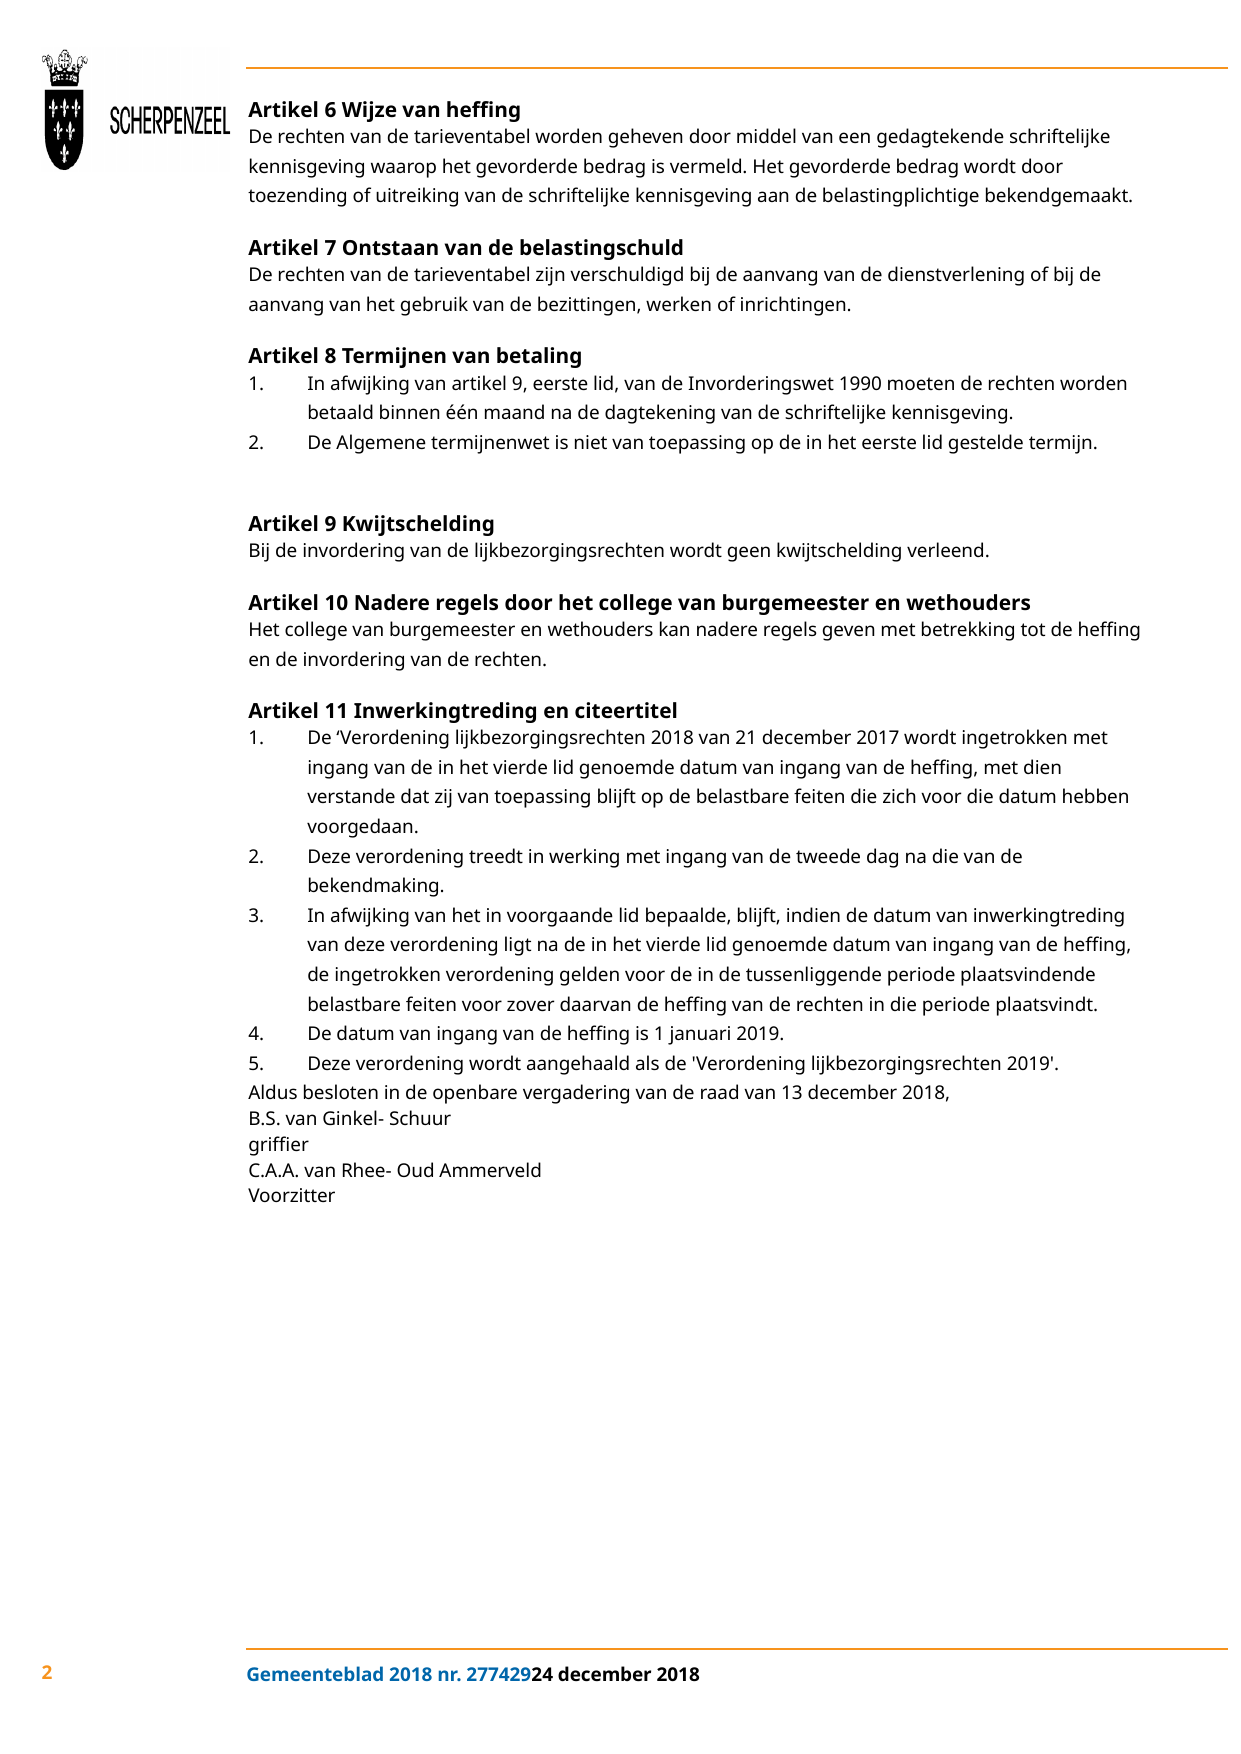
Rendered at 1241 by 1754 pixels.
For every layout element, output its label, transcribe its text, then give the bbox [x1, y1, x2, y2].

list Deze verordening wordt aangehaald als de 'Verordening lijkbezorgingsrechten 2019'. [248, 1050, 1152, 1076]
text B.S. van Ginkel- Schuur [248, 1105, 1152, 1131]
text Aldus besloten in de openbare vergadering van de raad van 13 december 2018, [248, 1079, 1152, 1105]
list De ‘Verordening lijkbezorgingsrechten 2018 van 21 december 2017 wordt ingetrokken met ingang van de in het vierde lid genoemde datum van ingang van de heffing, met dien verstande dat zij van toepassing blijft op de belastbare feiten die zich voor die datum hebben voorgedaan. [248, 724, 1152, 839]
text De rechten van de tarieventabel zijn verschuldigd bij de aanvang van de dienstverlening of bij de aanvang van het gebruik van de bezittingen, werken of inrichtingen. [248, 261, 1152, 317]
text griffier [248, 1131, 1152, 1157]
text Bij de invordering van de lijkbezorgingsrechten wordt geen kwijtschelding verleend. [248, 537, 1152, 563]
text Artikel 9 Kwijtschelding [248, 509, 1152, 537]
text Artikel 7 Ontstaan van de belastingschuld [248, 233, 1152, 261]
text Artikel 11 Inwerkingtreding en citeertitel [248, 696, 1152, 724]
list De datum van ingang van de heffing is 1 januari 2019. [248, 1020, 1152, 1046]
text De rechten van de tarieventabel worden geheven door middel van een gedagtekende schriftelijke kennisgeving waarop het gevorderde bedrag is vermeld. Het gevorderde bedrag wordt door toezending of uitreiking van de schriftelijke kennisgeving aan de belastingplichtige bekendgemaakt. [248, 123, 1152, 208]
text Artikel 8 Termijnen van betaling [248, 341, 1152, 370]
picture [41, 47, 231, 172]
list De Algemene termijnenwet is niet van toepassing op de in het eerste lid gestelde termijn. [248, 429, 1152, 454]
text Artikel 6 Wijze van heffing [248, 95, 1152, 123]
text Het college van burgemeester en wethouders kan nadere regels geven met betrekking tot de heffing en de invordering van de rechten. [248, 616, 1152, 671]
list Deze verordening treedt in werking met ingang van de tweede dag na die van de bekendmaking. [248, 843, 1152, 898]
list In afwijking van artikel 9, eerste lid, van de Invorderingswet 1990 moeten de rechten worden betaald binnen één maand na de dagtekening van de schriftelijke kennisgeving. [248, 370, 1152, 425]
text Artikel 10 Nadere regels door het college van burgemeester en wethouders [248, 588, 1152, 616]
list In afwijking van het in voorgaande lid bepaalde, blijft, indien de datum van inwerkingtreding van deze verordening ligt na de in het vierde lid genoemde datum van ingang van de heffing, de ingetrokken verordening gelden voor de in de tussenliggende periode plaatsvindende belastbare feiten voor zover daarvan de heffing van de rechten in die periode plaatsvindt. [248, 902, 1152, 1017]
text Voorzitter [248, 1182, 1152, 1208]
text C.A.A. van Rhee- Oud Ammerveld [248, 1157, 1152, 1182]
